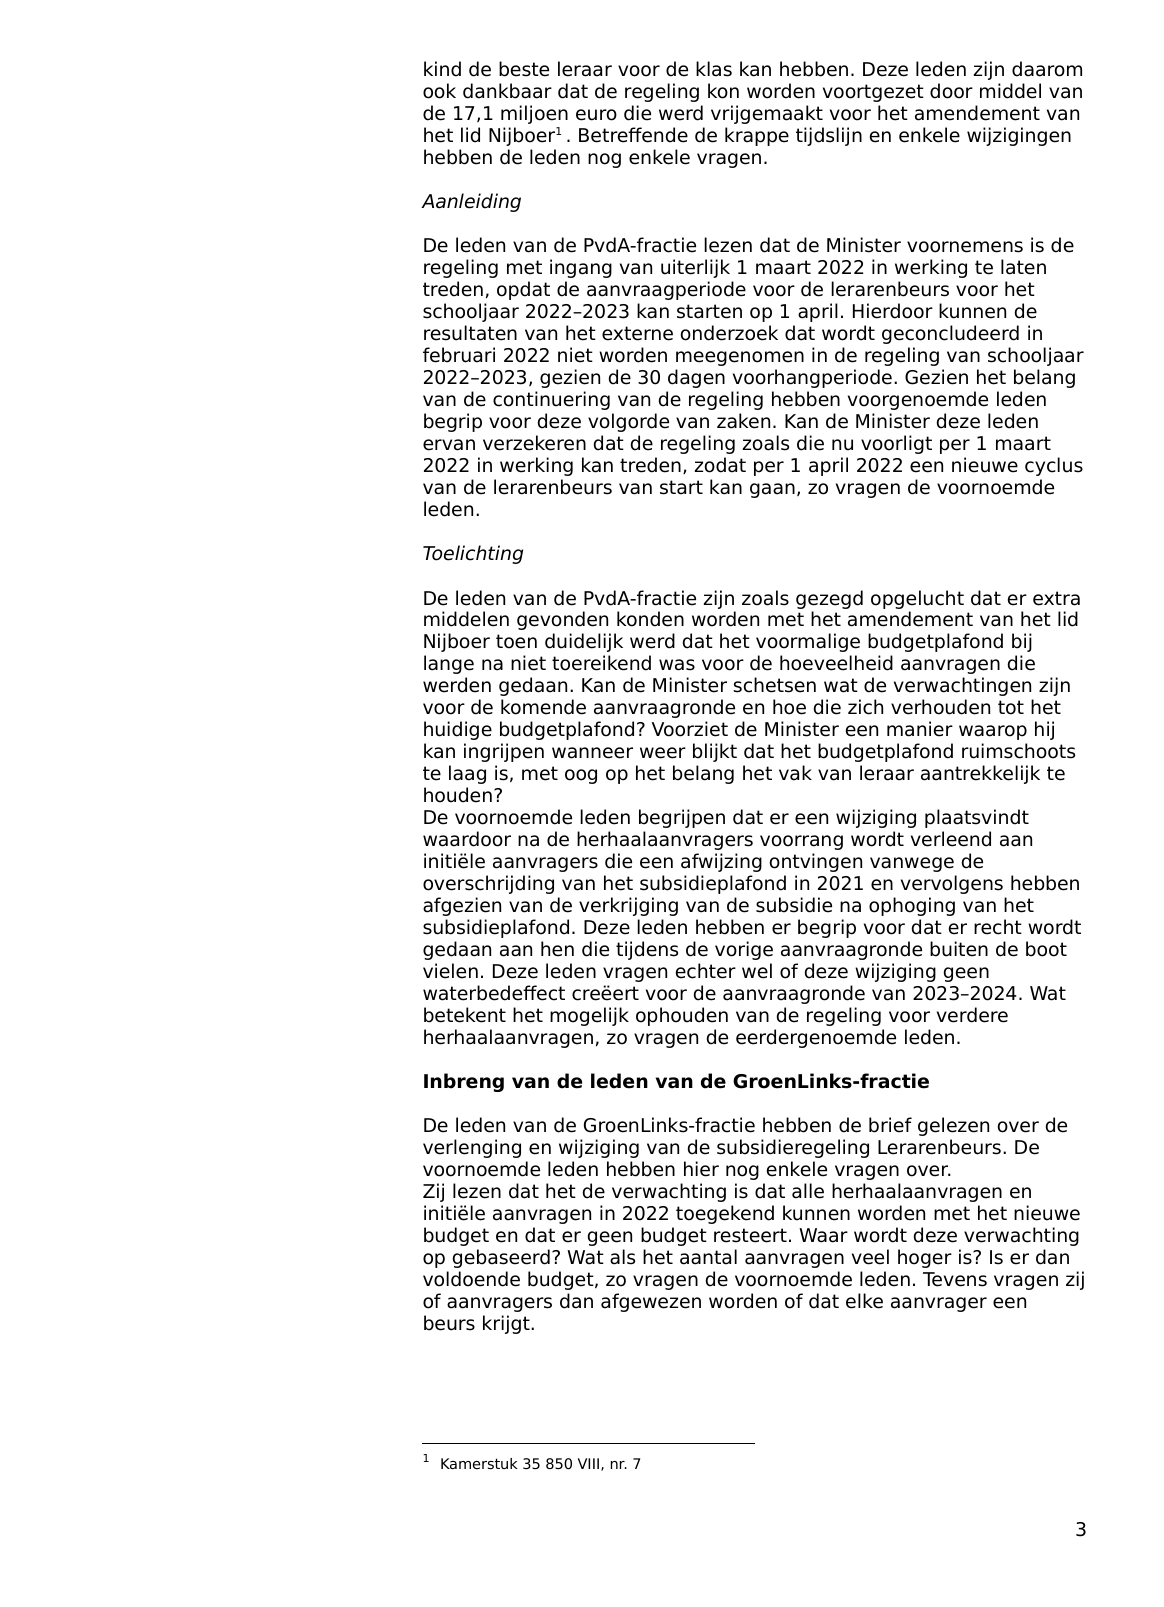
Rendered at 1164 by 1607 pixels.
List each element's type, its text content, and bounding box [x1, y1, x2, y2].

text Zij lezen dat het de verwachting is dat alle herhaalaanvragen en initiële aanvragen in 2022 toegekend kunnen worden met het nieuwe budget en dat er geen budget resteert. Waar wordt deze verwachting op gebaseerd? Wat als het aantal aanvragen veel hoger is? Is er dan voldoende budget, zo vragen de voornoemde leden. Tevens vragen zij of aanvragers dan afgewezen worden of dat elke aanvrager een beurs krijgt. [422, 1181, 1087, 1335]
subtitle Toelichting [422, 543, 1087, 565]
subtitle Aanleiding [422, 191, 1087, 213]
text kind de beste leraar voor de klas kan hebben. Deze leden zijn daarom ook dankbaar dat de regeling kon worden voortgezet door middel van de 17,1 miljoen euro die werd vrijgemaakt voor het amendement van het lid Nijboer. Betreffende de krappe tijdslijn en enkele wijzigingen hebben de leden nog enkele vragen. [422, 59, 1087, 169]
text De leden van de PvdA-fractie lezen dat de Minister voornemens is de regeling met ingang van uiterlijk 1 maart 2022 in werking te laten treden, opdat de aanvraagperiode voor de lerarenbeurs voor het schooljaar 2022–2023 kan starten op 1 april. Hierdoor kunnen de resultaten van het externe onderzoek dat wordt geconcludeerd in februari 2022 niet worden meegenomen in de regeling van schooljaar 2022–2023, gezien de 30 dagen voorhangperiode. Gezien het belang van de continuering van de regeling hebben voorgenoemde leden begrip voor deze volgorde van zaken. Kan de Minister deze leden ervan verzekeren dat de regeling zoals die nu voorligt per 1 maart 2022 in werking kan treden, zodat per 1 april 2022 een nieuwe cyclus van de lerarenbeurs van start kan gaan, zo vragen de voornoemde leden. [422, 235, 1087, 521]
subtitle Inbreng van de leden van de GroenLinks-fractie [422, 1071, 1087, 1093]
text De leden van de PvdA-fractie zijn zoals gezegd opgelucht dat er extra middelen gevonden konden worden met het amendement van het lid Nijboer toen duidelijk werd dat het voormalige budgetplafond bij lange na niet toereikend was voor de hoeveelheid aanvragen die werden gedaan. Kan de Minister schetsen wat de verwachtingen zijn voor de komende aanvraagronde en hoe die zich verhouden tot het huidige budgetplafond? Voorziet de Minister een manier waarop hij kan ingrijpen wanneer weer blijkt dat het budgetplafond ruimschoots te laag is, met oog op het belang het vak van leraar aantrekkelijk te houden? [422, 587, 1087, 807]
text De leden van de GroenLinks-fractie hebben de brief gelezen over de verlenging en wijziging van de subsidieregeling Lerarenbeurs. De voornoemde leden hebben hier nog enkele vragen over. [422, 1115, 1087, 1181]
text Kamerstuk 35 850 VIII, nr. 7 [422, 1452, 1087, 1474]
text De voornoemde leden begrijpen dat er een wijziging plaatsvindt waardoor na de herhaalaanvragers voorrang wordt verleend aan initiële aanvragers die een afwijzing ontvingen vanwege de overschrijding van het subsidieplafond in 2021 en vervolgens hebben afgezien van de verkrijging van de subsidie na ophoging van het subsidieplafond. Deze leden hebben er begrip voor dat er recht wordt gedaan aan hen die tijdens de vorige aanvraagronde buiten de boot vielen. Deze leden vragen echter wel of deze wijziging geen waterbedeffect creëert voor de aanvraagronde van 2023–2024. Wat betekent het mogelijk ophouden van de regeling voor verdere herhaalaanvragen, zo vragen de eerdergenoemde leden. [422, 807, 1087, 1049]
